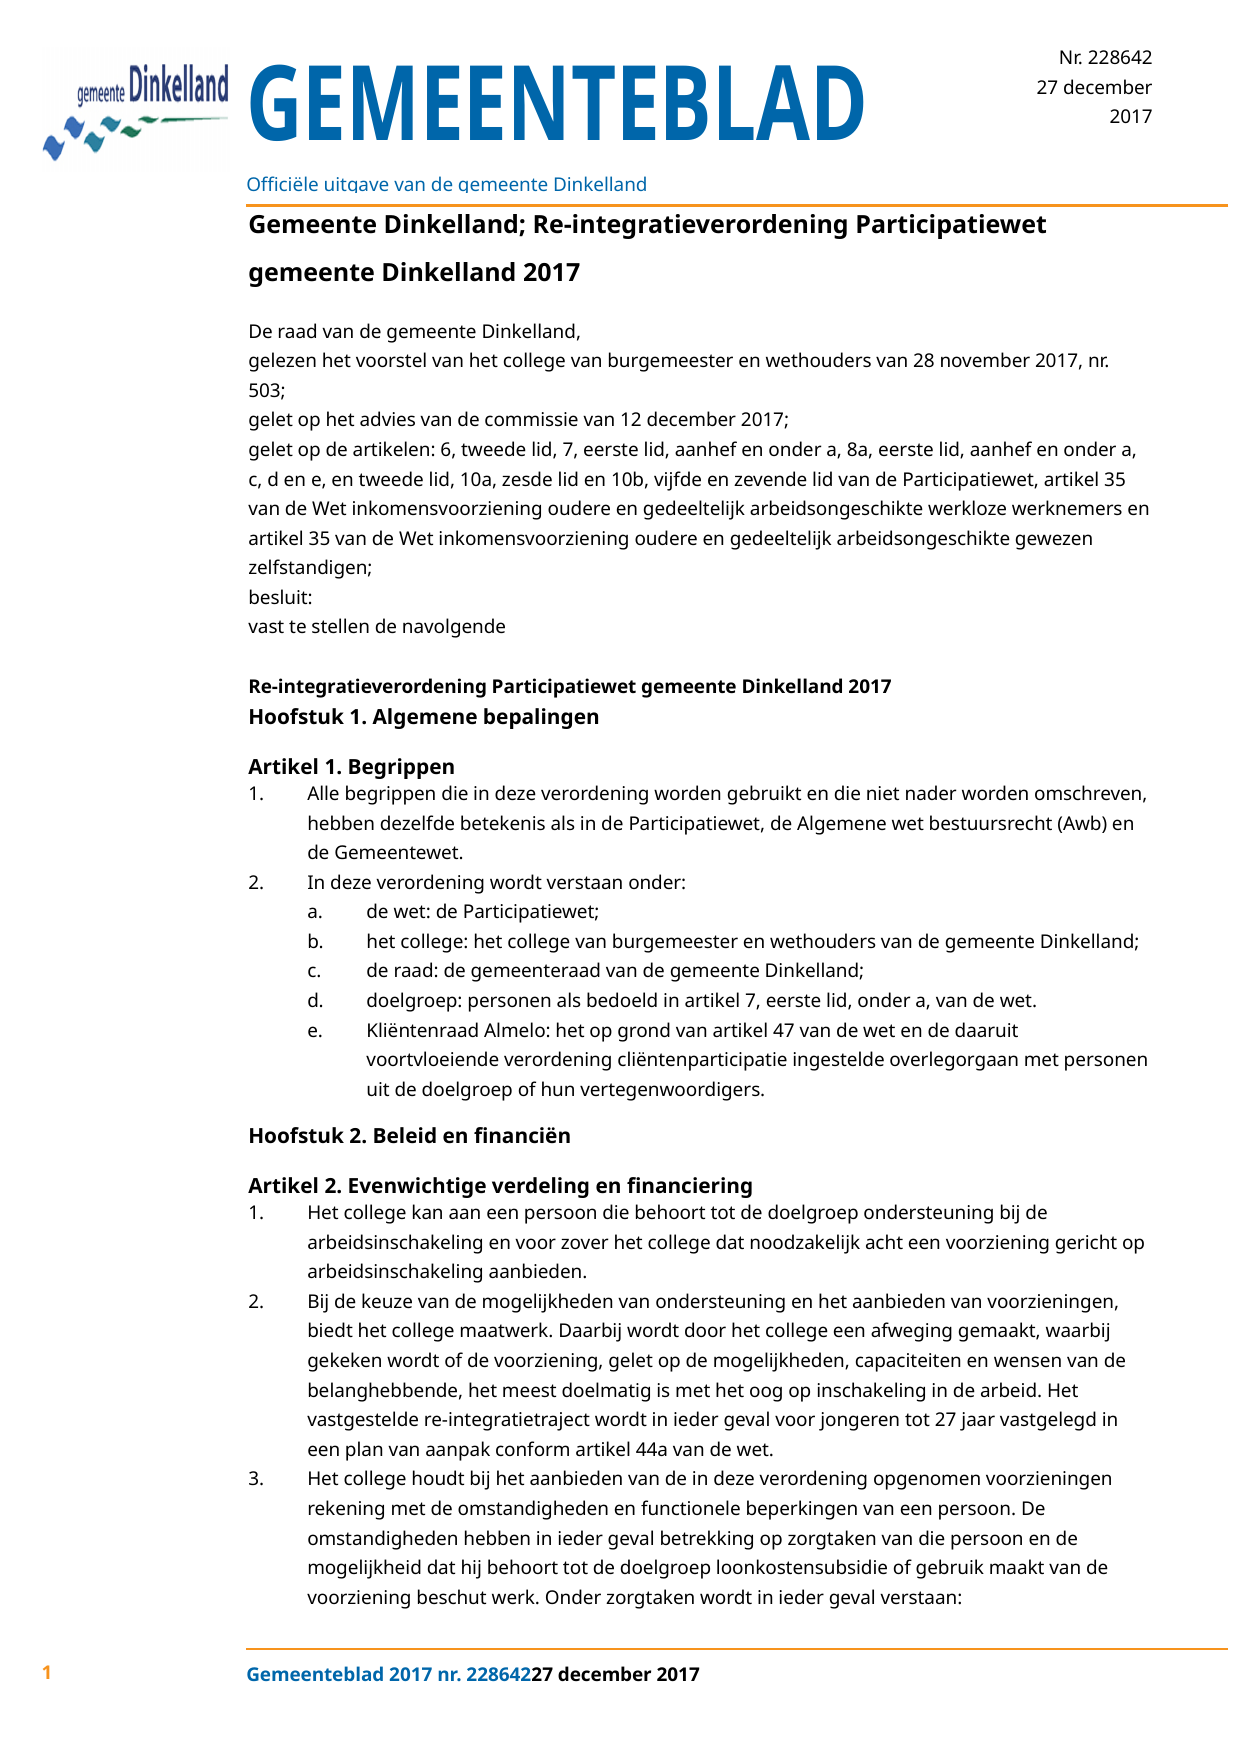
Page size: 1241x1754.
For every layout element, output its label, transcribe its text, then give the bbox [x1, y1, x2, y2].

list Alle begrippen die in deze verordening worden gebruikt en die niet nader worden omschreven, hebben dezelfde betekenis als in de Participatiewet, de Algemene wet bestuursrecht (Awb) en de Gemeentewet. [248, 780, 1152, 865]
text Artikel 1. Begrippen [248, 752, 1152, 780]
list het college: het college van burgemeester en wethouders van de gemeente Dinkelland; [307, 928, 1152, 954]
text Hoofstuk 1. Algemene bepalingen [248, 702, 1152, 731]
text Gemeente Dinkelland; Re-integratieverordening Participatiewet gemeente Dinkelland 2017 [248, 207, 1152, 288]
list Kliëntenraad Almelo: het op grond van artikel 47 van de wet en de daaruit voortvloeiende verordening cliëntenparticipatie ingestelde overlegorgaan met personen uit de doelgroep of hun vertegenwoordigers. [307, 1017, 1152, 1102]
text besluit: [248, 584, 1152, 610]
text Artikel 2. Evenwichtige verdeling en financiering [248, 1171, 1152, 1199]
text gelezen het voorstel van het college van burgemeester en wethouders van 28 november 2017, nr. 503; [248, 347, 1152, 403]
list Het college houdt bij het aanbieden van de in deze verordening opgenomen voorzieningen rekening met de omstandigheden en functionele beperkingen van een persoon. De omstandigheden hebben in ieder geval betrekking op zorgtaken van die persoon en de mogelijkheid dat hij behoort tot de doelgroep loonkostensubsidie of gebruik maakt van de voorziening beschut werk. Onder zorgtaken wordt in ieder geval verstaan: [248, 1466, 1152, 1610]
text gelet op de artikelen: 6, tweede lid, 7, eerste lid, aanhef en onder a, 8a, eerste lid, aanhef en onder a, c, d en e, en tweede lid, 10a, zesde lid en 10b, vijfde en zevende lid van de Participatiewet, artikel 35 van de Wet inkomensvoorziening oudere en gedeeltelijk arbeidsongeschikte werkloze werknemers en artikel 35 van de Wet inkomensvoorziening oudere en gedeeltelijk arbeidsongeschikte gewezen zelfstandigen; [248, 436, 1152, 580]
text Re-integratieverordening Participatiewet gemeente Dinkelland 2017 [248, 673, 1152, 699]
picture [41, 47, 231, 172]
list Het college kan aan een persoon die behoort tot de doelgroep ondersteuning bij de arbeidsinschakeling en voor zover het college dat noodzakelijk acht een voorziening gericht op arbeidsinschakeling aanbieden. [248, 1199, 1152, 1284]
text vast te stellen de navolgende [248, 614, 1152, 639]
list doelgroep: personen als bedoeld in artikel 7, eerste lid, onder a, van de wet. [307, 987, 1152, 1013]
list de wet: de Participatiewet; [307, 898, 1152, 924]
text De raad van de gemeente Dinkelland, [248, 318, 1152, 344]
text Hoofstuk 2. Beleid en financiën [248, 1122, 1152, 1150]
list Bij de keuze van de mogelijkheden van ondersteuning en het aanbieden van voorzieningen, biedt het college maatwerk. Daarbij wordt door het college een afweging gemaakt, waarbij gekeken wordt of de voorziening, gelet op de mogelijkheden, capaciteiten en wensen van de belanghebbende, het meest doelmatig is met het oog op inschakeling in de arbeid. Het vastgestelde re-integratietraject wordt in ieder geval voor jongeren tot 27 jaar vastgelegd in een plan van aanpak conform artikel 44a van de wet. [248, 1288, 1152, 1462]
list In deze verordening wordt verstaan onder: [248, 869, 1152, 895]
text gelet op het advies van de commissie van 12 december 2017; [248, 407, 1152, 432]
list de raad: de gemeenteraad van de gemeente Dinkelland; [307, 958, 1152, 983]
